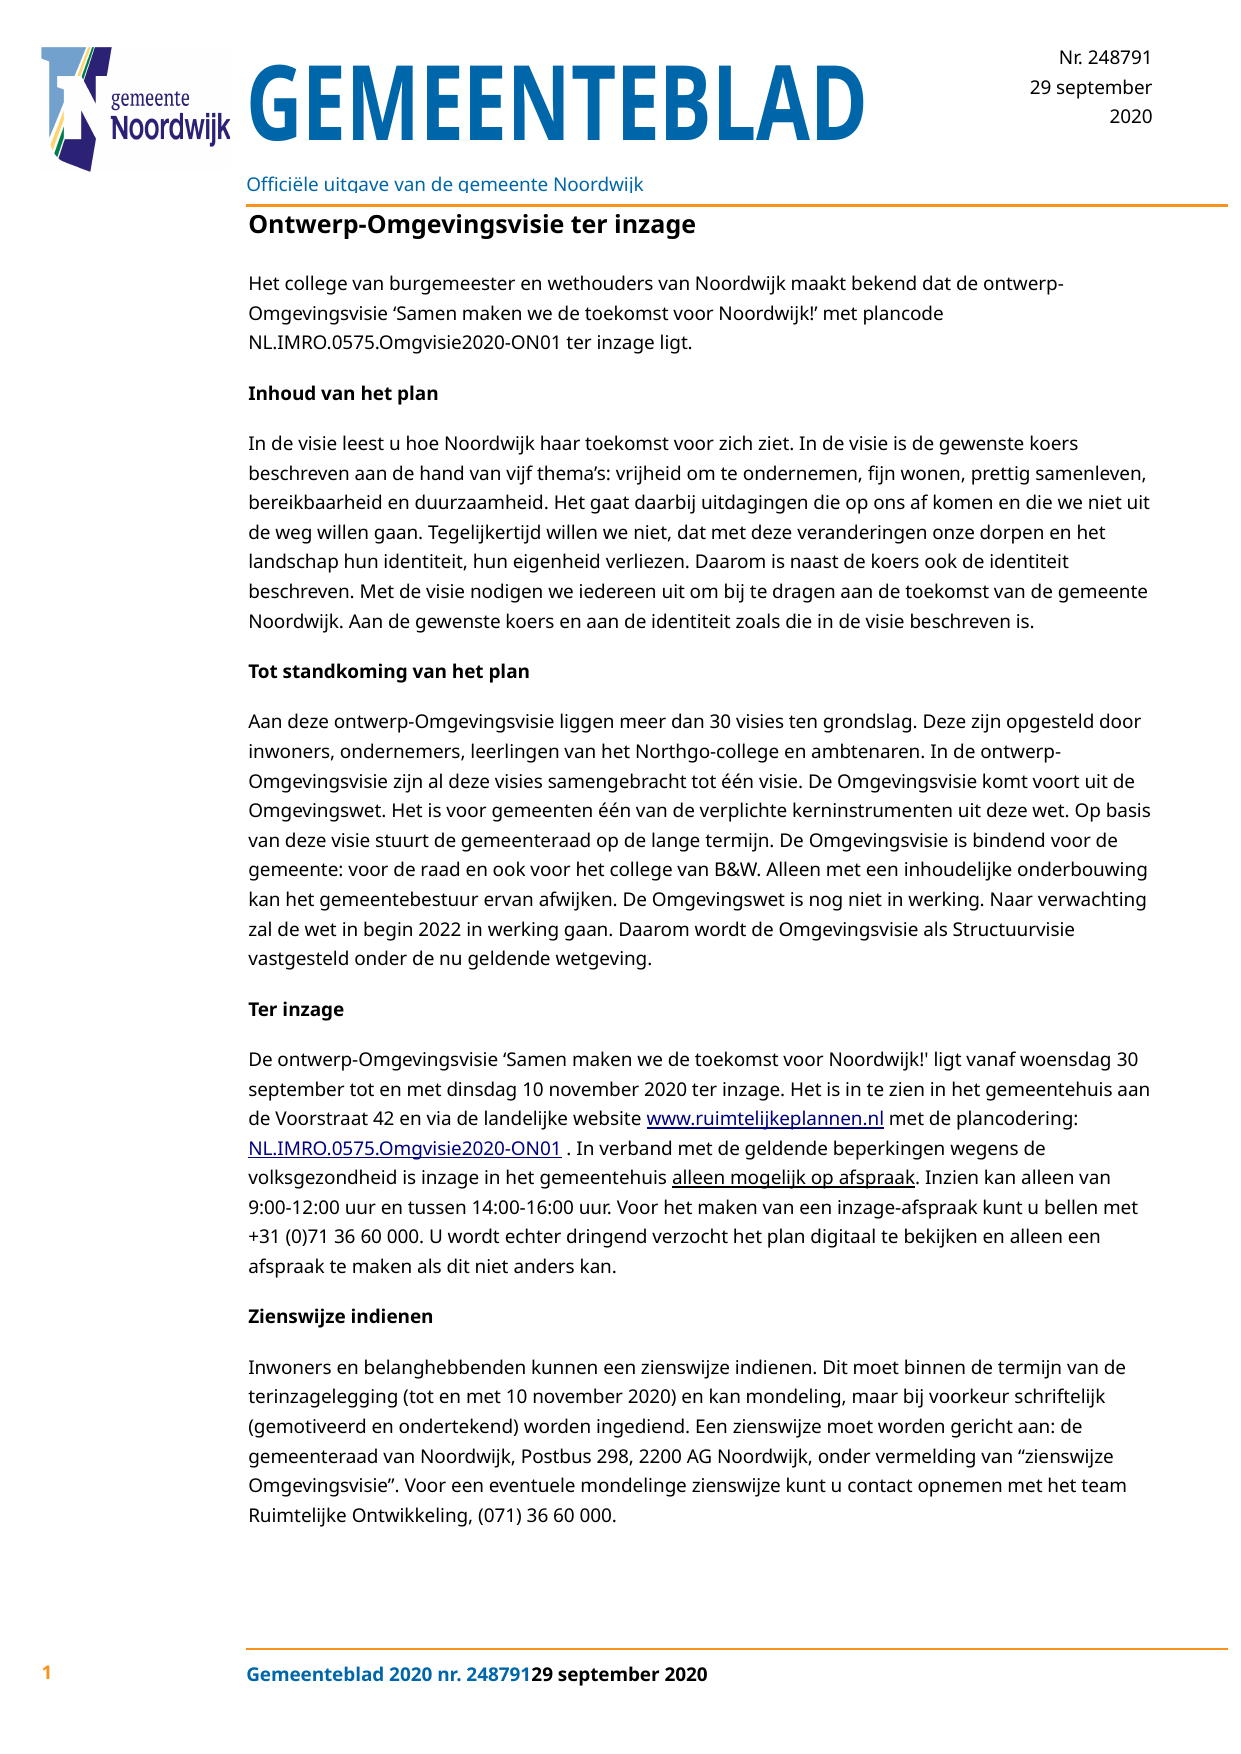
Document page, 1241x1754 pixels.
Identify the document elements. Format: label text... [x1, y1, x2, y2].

text Inwoners en belanghebbenden kunnen een zienswijze indienen. Dit moet binnen de termijn van de terinzagelegging (tot en met 10 november 2020) en kan mondeling, maar bij voorkeur schriftelijk (gemotiveerd en ondertekend) worden ingediend. Een zienswijze moet worden gericht aan: de gemeenteraad van Noordwijk, Postbus 298, 2200 AG Noordwijk, onder vermelding van “zienswijze Omgevingsvisie”. Voor een eventuele mondelinge zienswijze kunt u contact opnemen met het team Ruimtelijke Ontwikkeling, (071) 36 60 000. [248, 1354, 1152, 1528]
picture [41, 47, 231, 172]
text Inhoud van het plan [248, 380, 1152, 406]
text Zienswijze indienen [248, 1304, 1152, 1329]
text In de visie leest u hoe Noordwijk haar toekomst voor zich ziet. In de visie is de gewenste koers beschreven aan de hand van vijf thema’s: vrijheid om te ondernemen, fijn wonen, prettig samenleven, bereikbaarheid en duurzaamheid. Het gaat daarbij uitdagingen die op ons af komen en die we niet uit de weg willen gaan. Tegelijkertijd willen we niet, dat met deze veranderingen onze dorpen en het landschap hun identiteit, hun eigenheid verliezen. Daarom is naast de koers ook de identiteit beschreven. Met de visie nodigen we iedereen uit om bij te dragen aan de toekomst van de gemeente Noordwijk. Aan de gewenste koers en aan de identiteit zoals die in de visie beschreven is. [248, 430, 1152, 633]
text Tot standkoming van het plan [248, 658, 1152, 684]
text Het college van burgemeester en wethouders van Noordwijk maakt bekend dat de ontwerp-Omgevingsvisie ‘Samen maken we de toekomst voor Noordwijk!’ met plancode NL.IMRO.0575.Omgvisie2020-ON01 ter inzage ligt. [248, 270, 1152, 355]
text Ontwerp-Omgevingsvisie ter inzage [248, 207, 1152, 241]
text Aan deze ontwerp-Omgevingsvisie liggen meer dan 30 visies ten grondslag. Deze zijn opgesteld door inwoners, ondernemers, leerlingen van het Northgo-college en ambtenaren. In de ontwerp- Omgevingsvisie zijn al deze visies samengebracht tot één visie. De Omgevingsvisie komt voort uit de Omgevingswet. Het is voor gemeenten één van de verplichte kerninstrumenten uit deze wet. Op basis van deze visie stuurt de gemeenteraad op de lange termijn. De Omgevingsvisie is bindend voor de gemeente: voor de raad en ook voor het college van B&W. Alleen met een inhoudelijke onderbouwing kan het gemeentebestuur ervan afwijken. De Omgevingswet is nog niet in werking. Naar verwachting zal de wet in begin 2022 in werking gaan. Daarom wordt de Omgevingsvisie als Structuurvisie vastgesteld onder de nu geldende wetgeving. [248, 709, 1152, 971]
text De ontwerp-Omgevingsvisie ‘Samen maken we de toekomst voor Noordwijk!' ligt vanaf woensdag 30 september tot en met dinsdag 10 november 2020 ter inzage. Het is in te zien in het gemeentehuis aan de Voorstraat 42 en via de landelijke website www.ruimtelijkeplannen.nl met de plancodering: NL.IMRO.0575.Omgvisie2020-ON01 . In verband met de geldende beperkingen wegens de volksgezondheid is inzage in het gemeentehuis alleen mogelijk op afspraak. Inzien kan alleen van 9:00-12:00 uur en tussen 14:00-16:00 uur. Voor het maken van een inzage-afspraak kunt u bellen met +31 (0)71 36 60 000. U wordt echter dringend verzocht het plan digitaal te bekijken en alleen een afspraak te maken als dit niet anders kan. [248, 1046, 1152, 1279]
text Ter inzage [248, 996, 1152, 1021]
